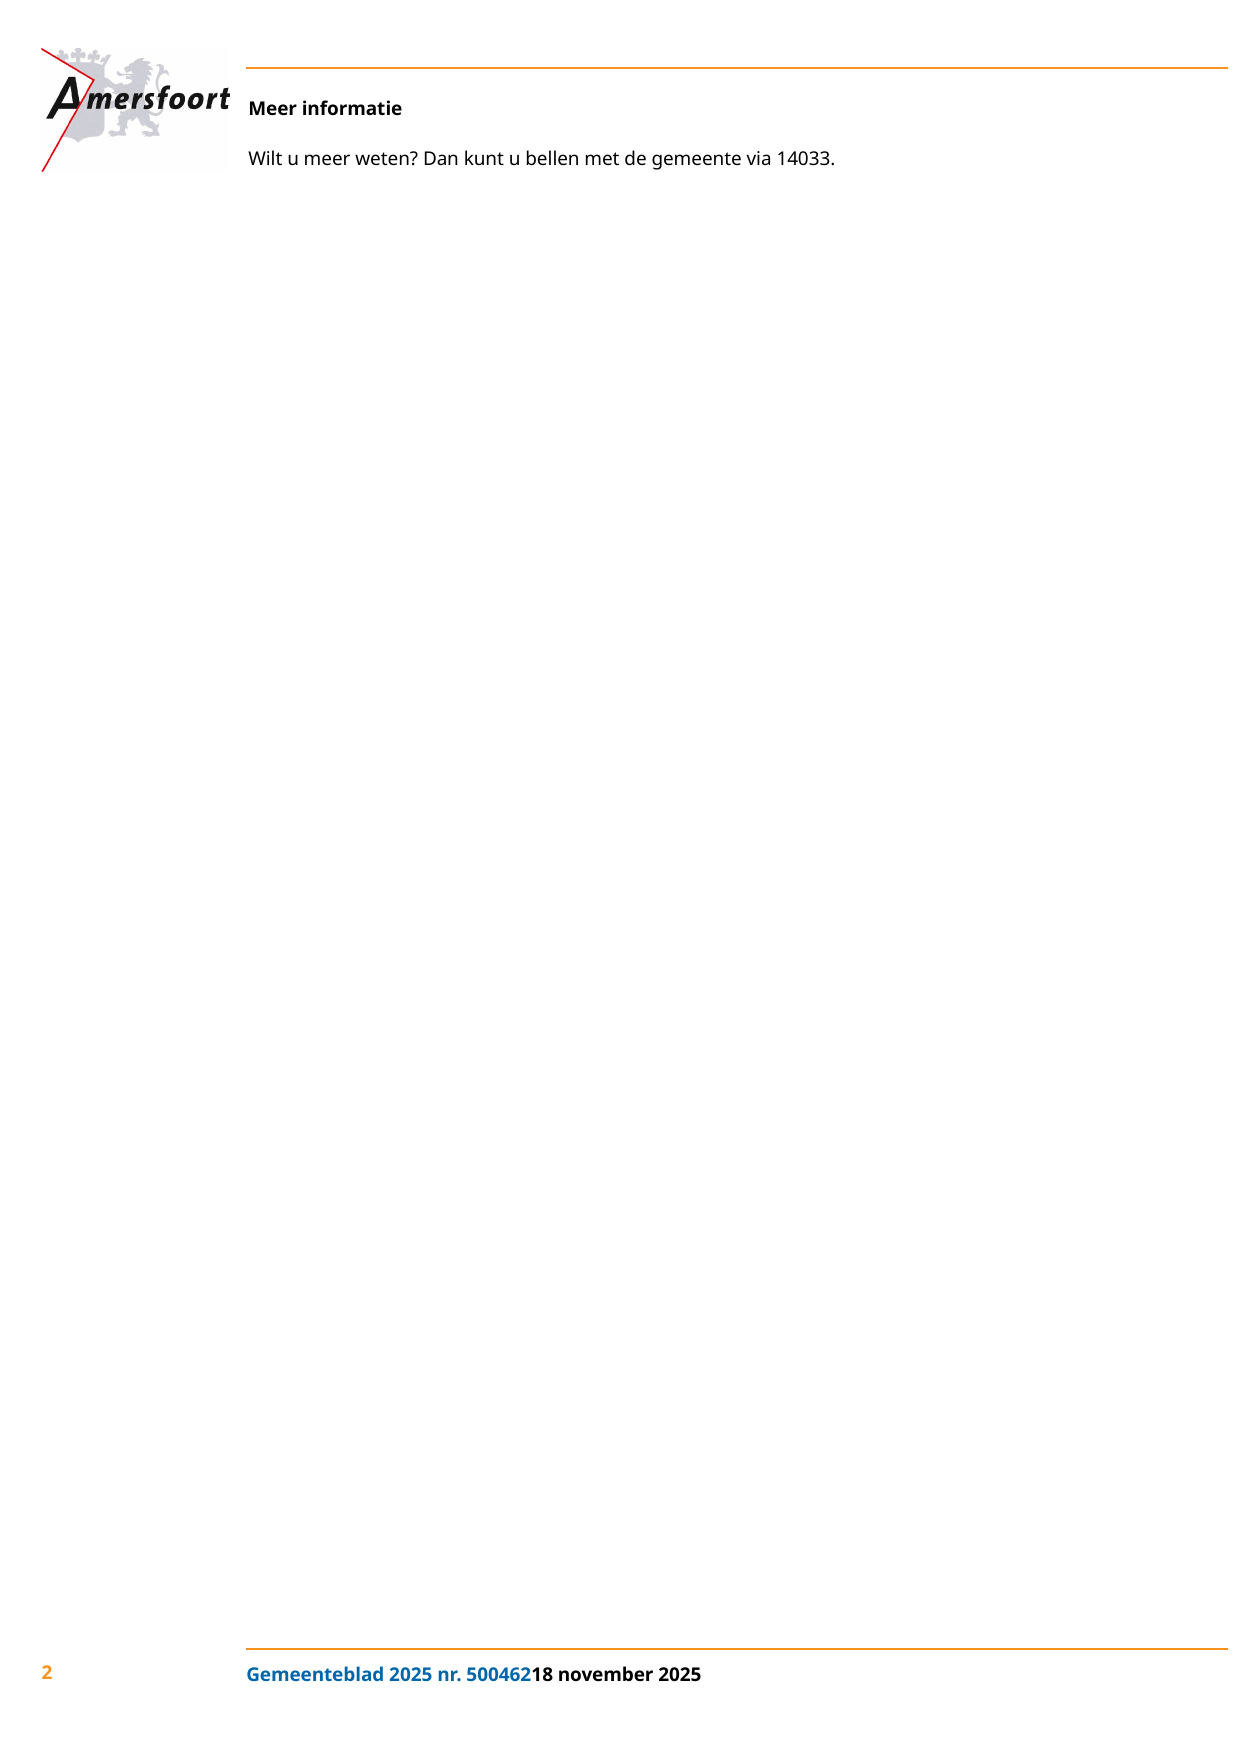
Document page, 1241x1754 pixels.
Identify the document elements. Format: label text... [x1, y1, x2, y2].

picture [41, 47, 231, 172]
text Wilt u meer weten? Dan kunt u bellen met de gemeente via 14033. [248, 145, 1152, 171]
text Meer informatie [248, 95, 1152, 121]
